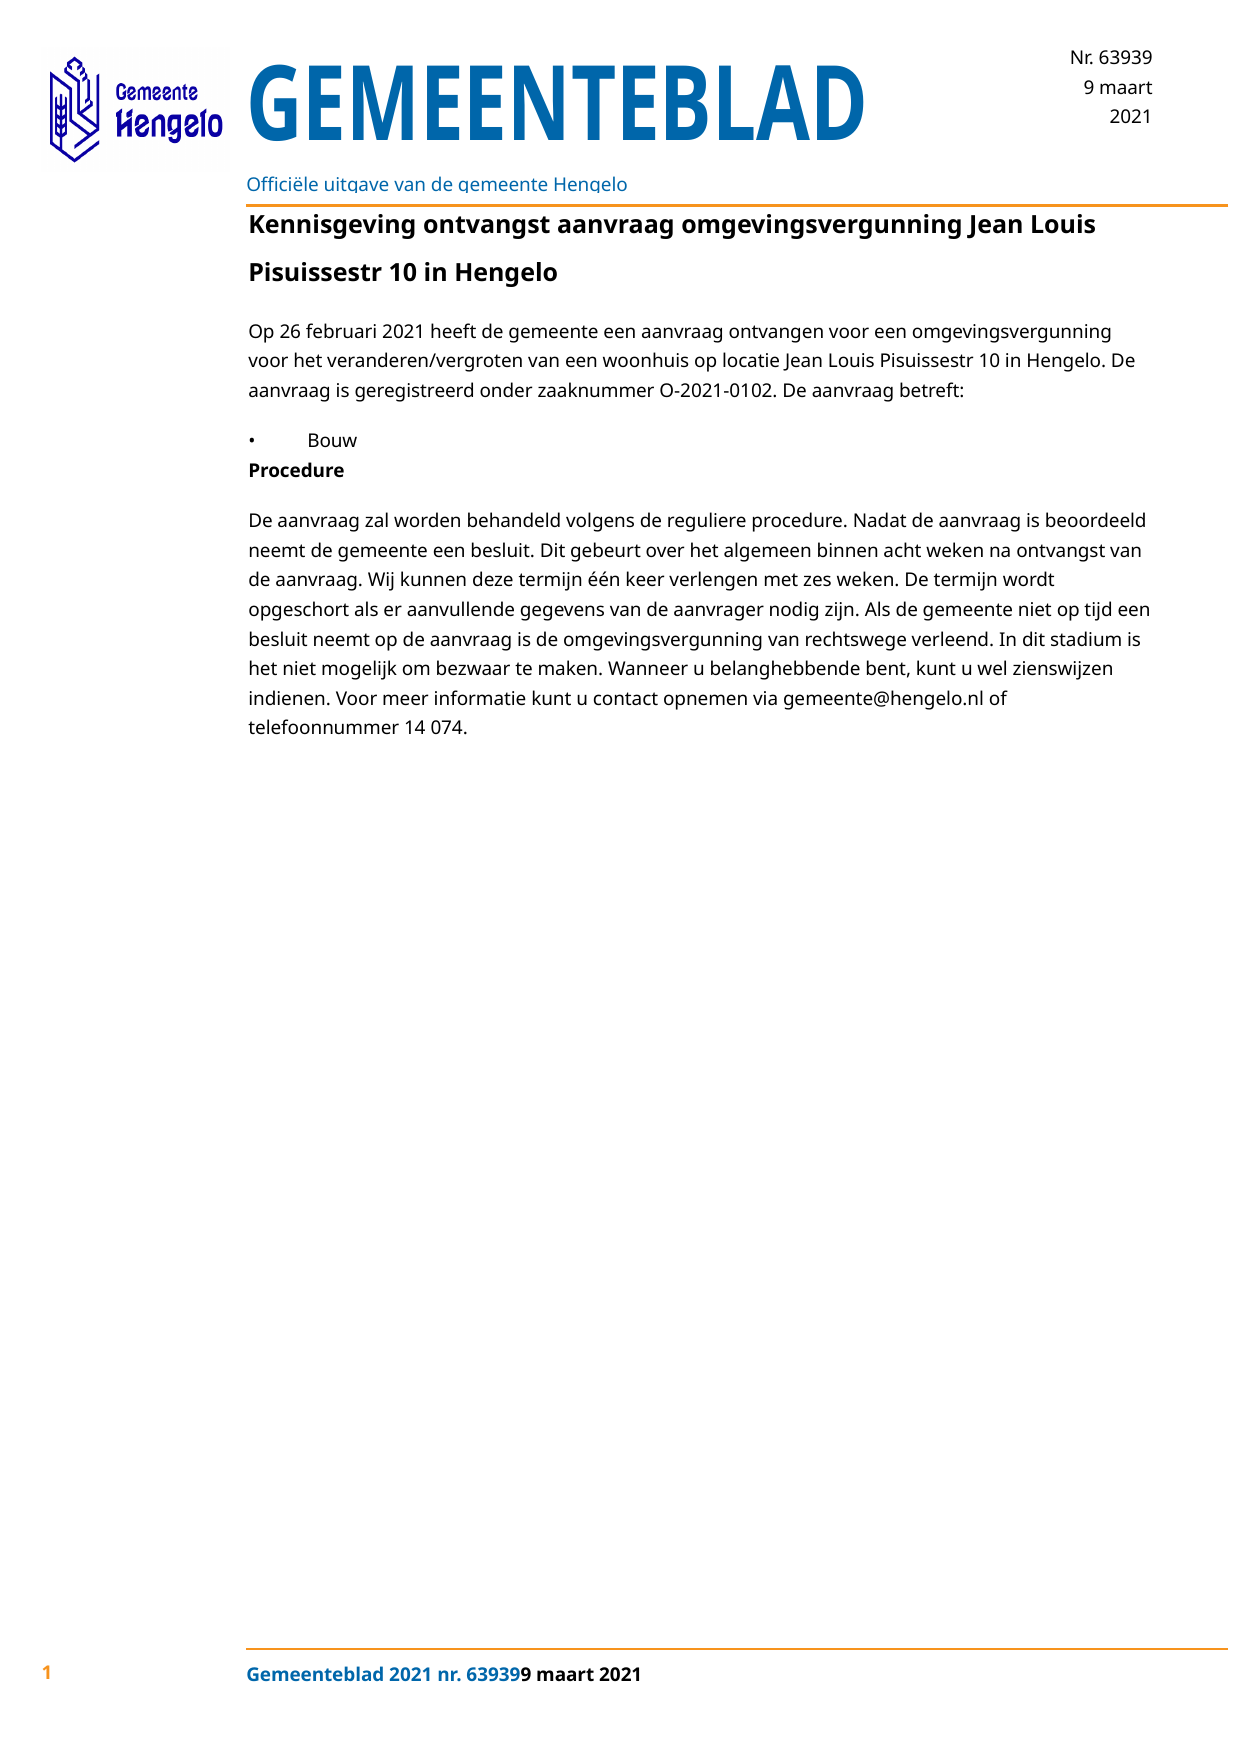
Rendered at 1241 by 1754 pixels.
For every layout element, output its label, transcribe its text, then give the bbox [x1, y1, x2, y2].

text Kennisgeving ontvangst aanvraag omgevingsvergunning Jean Louis Pisuissestr 10 in Hengelo [248, 207, 1152, 288]
text De aanvraag zal worden behandeld volgens de reguliere procedure. Nadat de aanvraag is beoordeeld neemt de gemeente een besluit. Dit gebeurt over het algemeen binnen acht weken na ontvangst van de aanvraag. Wij kunnen deze termijn één keer verlengen met zes weken. De termijn wordt opgeschort als er aanvullende gegevens van de aanvrager nodig zijn. Als de gemeente niet op tijd een besluit neemt op de aanvraag is de omgevingsvergunning van rechtswege verleend. In dit stadium is het niet mogelijk om bezwaar te maken. Wanneer u belanghebbende bent, kunt u wel zienswijzen indienen. Voor meer informatie kunt u contact opnemen via gemeente@hengelo.nl of telefoonnummer 14 074. [248, 507, 1152, 740]
picture [41, 47, 231, 172]
text Procedure [248, 457, 1152, 483]
text Op 26 februari 2021 heeft de gemeente een aanvraag ontvangen voor een omgevingsvergunning voor het veranderen/vergroten van een woonhuis op locatie Jean Louis Pisuissestr 10 in Hengelo. De aanvraag is geregistreerd onder zaaknummer O-2021-0102. De aanvraag betreft: [248, 318, 1152, 403]
list Bouw [248, 427, 1152, 453]
